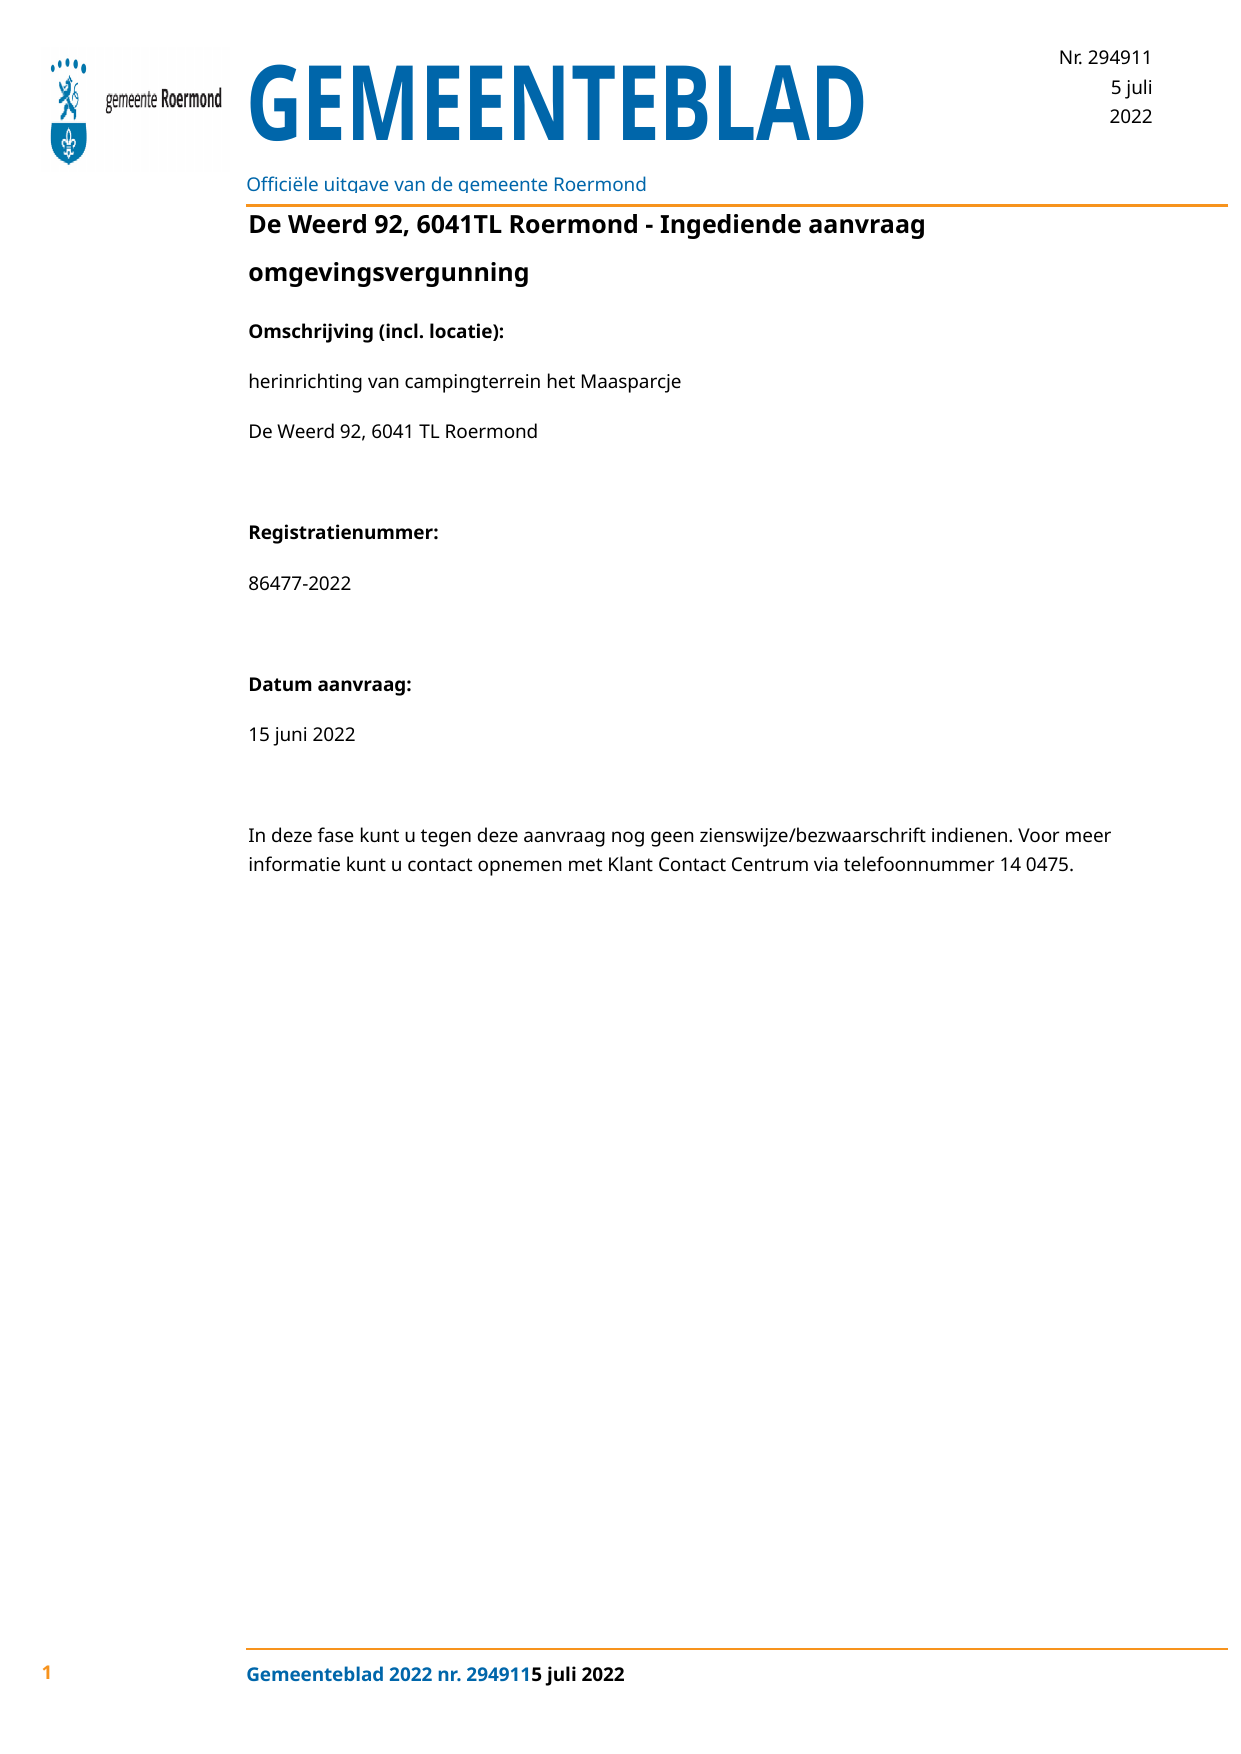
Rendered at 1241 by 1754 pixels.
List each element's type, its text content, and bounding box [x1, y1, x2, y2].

text Omschrijving (incl. locatie): [248, 318, 1152, 344]
text 15 juni 2022 [248, 721, 1152, 747]
text Registratienummer: [248, 519, 1152, 545]
text De Weerd 92, 6041TL Roermond - Ingediende aanvraag omgevingsvergunning [248, 207, 1152, 288]
text De Weerd 92, 6041 TL Roermond [248, 419, 1152, 444]
text 86477-2022 [248, 570, 1152, 596]
text herinrichting van campingterrein het Maasparcje [248, 368, 1152, 394]
picture [41, 47, 231, 172]
text Datum aanvraag: [248, 671, 1152, 697]
text In deze fase kunt u tegen deze aanvraag nog geen zienswijze/bezwaarschrift indienen. Voor meer informatie kunt u contact opnemen met Klant Contact Centrum via telefoonnummer 14 0475. [248, 822, 1152, 877]
